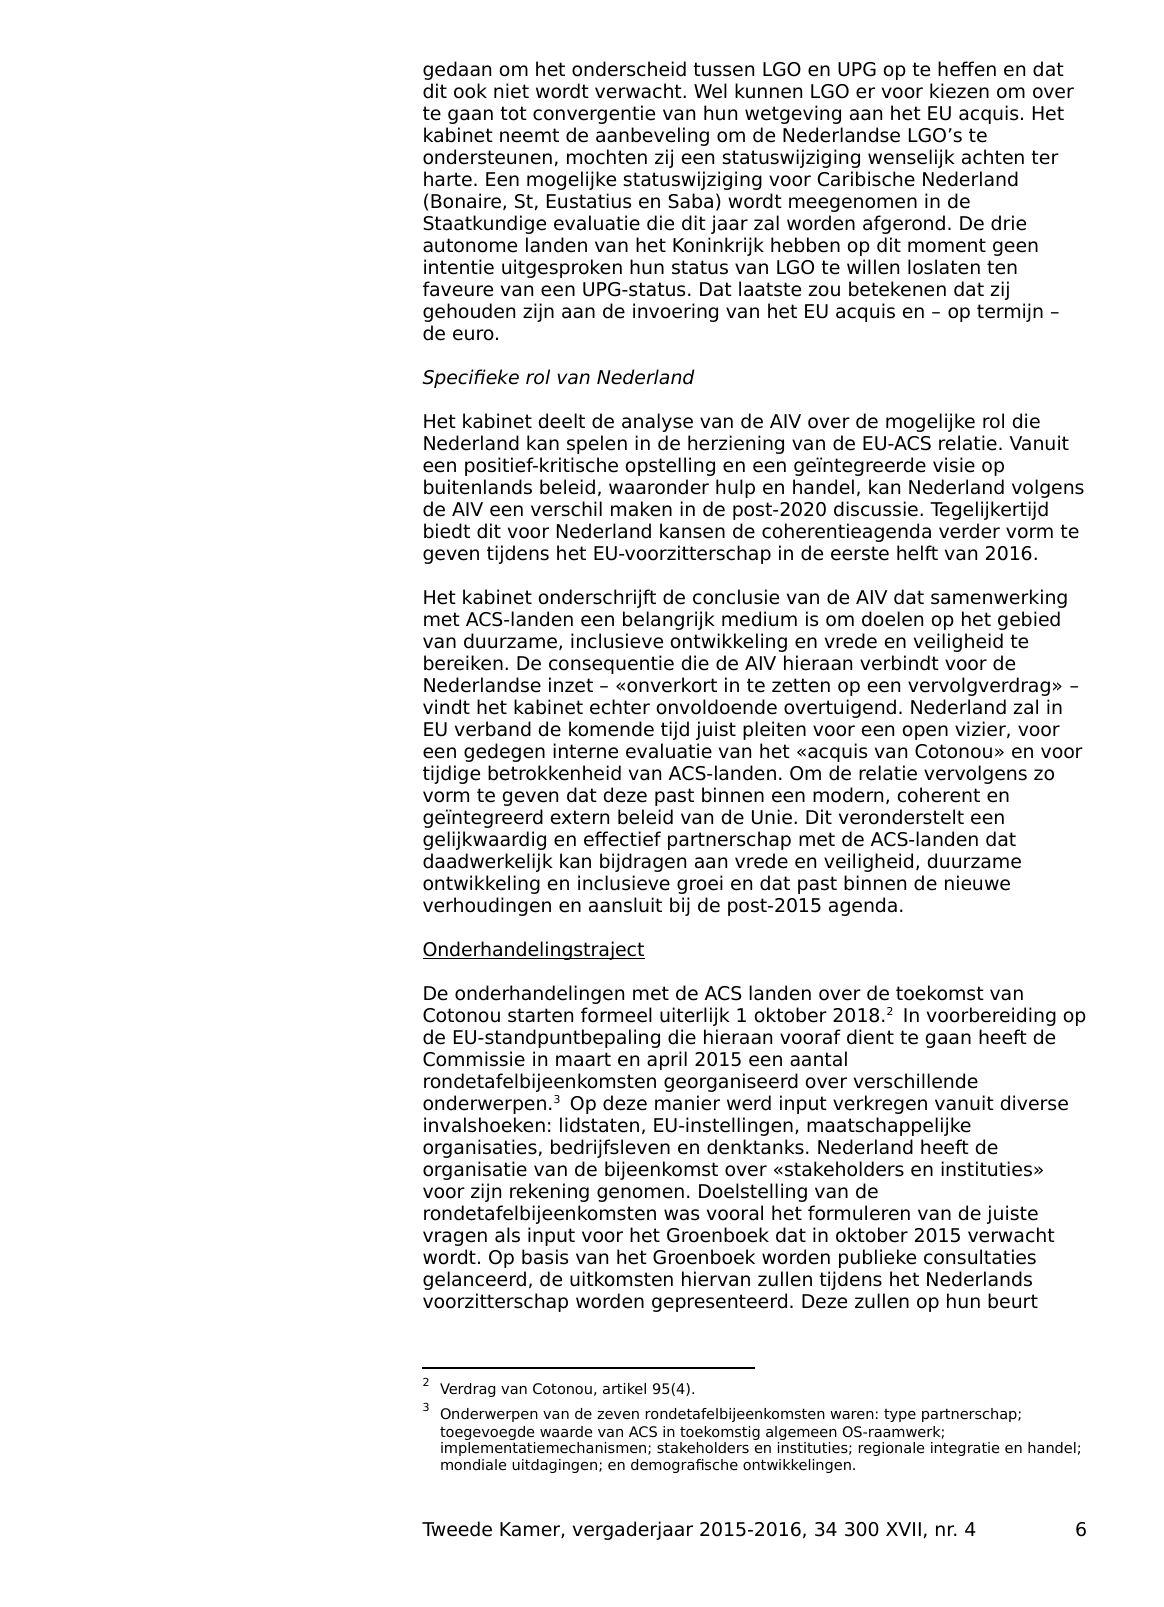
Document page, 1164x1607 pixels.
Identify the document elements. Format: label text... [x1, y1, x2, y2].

text gedaan om het onderscheid tussen LGO en UPG op te heffen en dat dit ook niet wordt verwacht. Wel kunnen LGO er voor kiezen om over te gaan tot convergentie van hun wetgeving aan het EU acquis. Het kabinet neemt de aanbeveling om de Nederlandse LGO’s te ondersteunen, mochten zij een statuswijziging wenselijk achten ter harte. Een mogelijke statuswijziging voor Caribische Nederland (Bonaire, St, Eustatius en Saba) wordt meegenomen in de Staatkundige evaluatie die dit jaar zal worden afgerond. De drie autonome landen van het Koninkrijk hebben op dit moment geen intentie uitgesproken hun status van LGO te willen loslaten ten faveure van een UPG-status. Dat laatste zou betekenen dat zij gehouden zijn aan de invoering van het EU acquis en – op termijn – de euro. [422, 59, 1087, 345]
text Verdrag van Cotonou, artikel 95(4). [422, 1377, 1087, 1399]
text Het kabinet deelt de analyse van de AIV over de mogelijke rol die Nederland kan spelen in de herziening van de EU-ACS relatie. Vanuit een positief-kritische opstelling en een geïntegreerde visie op buitenlands beleid, waaronder hulp en handel, kan Nederland volgens de AIV een verschil maken in de post-2020 discussie. Tegelijkertijd biedt dit voor Nederland kansen de coherentieagenda verder vorm te geven tijdens het EU-voorzitterschap in de eerste helft van 2016. [422, 411, 1087, 565]
subtitle Onderhandelingstraject [422, 939, 1087, 961]
text Onderwerpen van de zeven rondetafelbijeenkomsten waren: type partnerschap; toegevoegde waarde van ACS in toekomstig algemeen OS-raamwerk; implementatiemechanismen; stakeholders en instituties; regionale integratie en handel; mondiale uitdagingen; en demografische ontwikkelingen. [422, 1402, 1087, 1474]
text Het kabinet onderschrijft de conclusie van de AIV dat samenwerking met ACS-landen een belangrijk medium is om doelen op het gebied van duurzame, inclusieve ontwikkeling en vrede en veiligheid te bereiken. De consequentie die de AIV hieraan verbindt voor de Nederlandse inzet – «onverkort in te zetten op een vervolgverdrag» – vindt het kabinet echter onvoldoende overtuigend. Nederland zal in EU verband de komende tijd juist pleiten voor een open vizier, voor een gedegen interne evaluatie van het «acquis van Cotonou» en voor tijdige betrokkenheid van ACS-landen. Om de relatie vervolgens zo vorm te geven dat deze past binnen een modern, coherent en geïntegreerd extern beleid van de Unie. Dit veronderstelt een gelijkwaardig en effectief partnerschap met de ACS-landen dat daadwerkelijk kan bijdragen aan vrede en veiligheid, duurzame ontwikkeling en inclusieve groei en dat past binnen de nieuwe verhoudingen en aansluit bij de post-2015 agenda. [422, 587, 1087, 917]
text De onderhandelingen met de ACS landen over de toekomst van Cotonou starten formeel uiterlijk 1 oktober 2018. In voorbereiding op de EU-standpuntbepaling die hieraan vooraf dient te gaan heeft de Commissie in maart en april 2015 een aantal rondetafelbijeenkomsten georganiseerd over verschillende onderwerpen. Op deze manier werd input verkregen vanuit diverse invalshoeken: lidstaten, EU-instellingen, maatschappelijke organisaties, bedrijfsleven en denktanks. Nederland heeft de organisatie van de bijeenkomst over «stakeholders en instituties» voor zijn rekening genomen. Doelstelling van de rondetafelbijeenkomsten was vooral het formuleren van de juiste vragen als input voor het Groenboek dat in oktober 2015 verwacht wordt. Op basis van het Groenboek worden publieke consultaties gelanceerd, de uitkomsten hiervan zullen tijdens het Nederlands voorzitterschap worden gepresenteerd. Deze zullen op hun beurt [422, 983, 1087, 1313]
subtitle Specifieke rol van Nederland [422, 367, 1087, 389]
